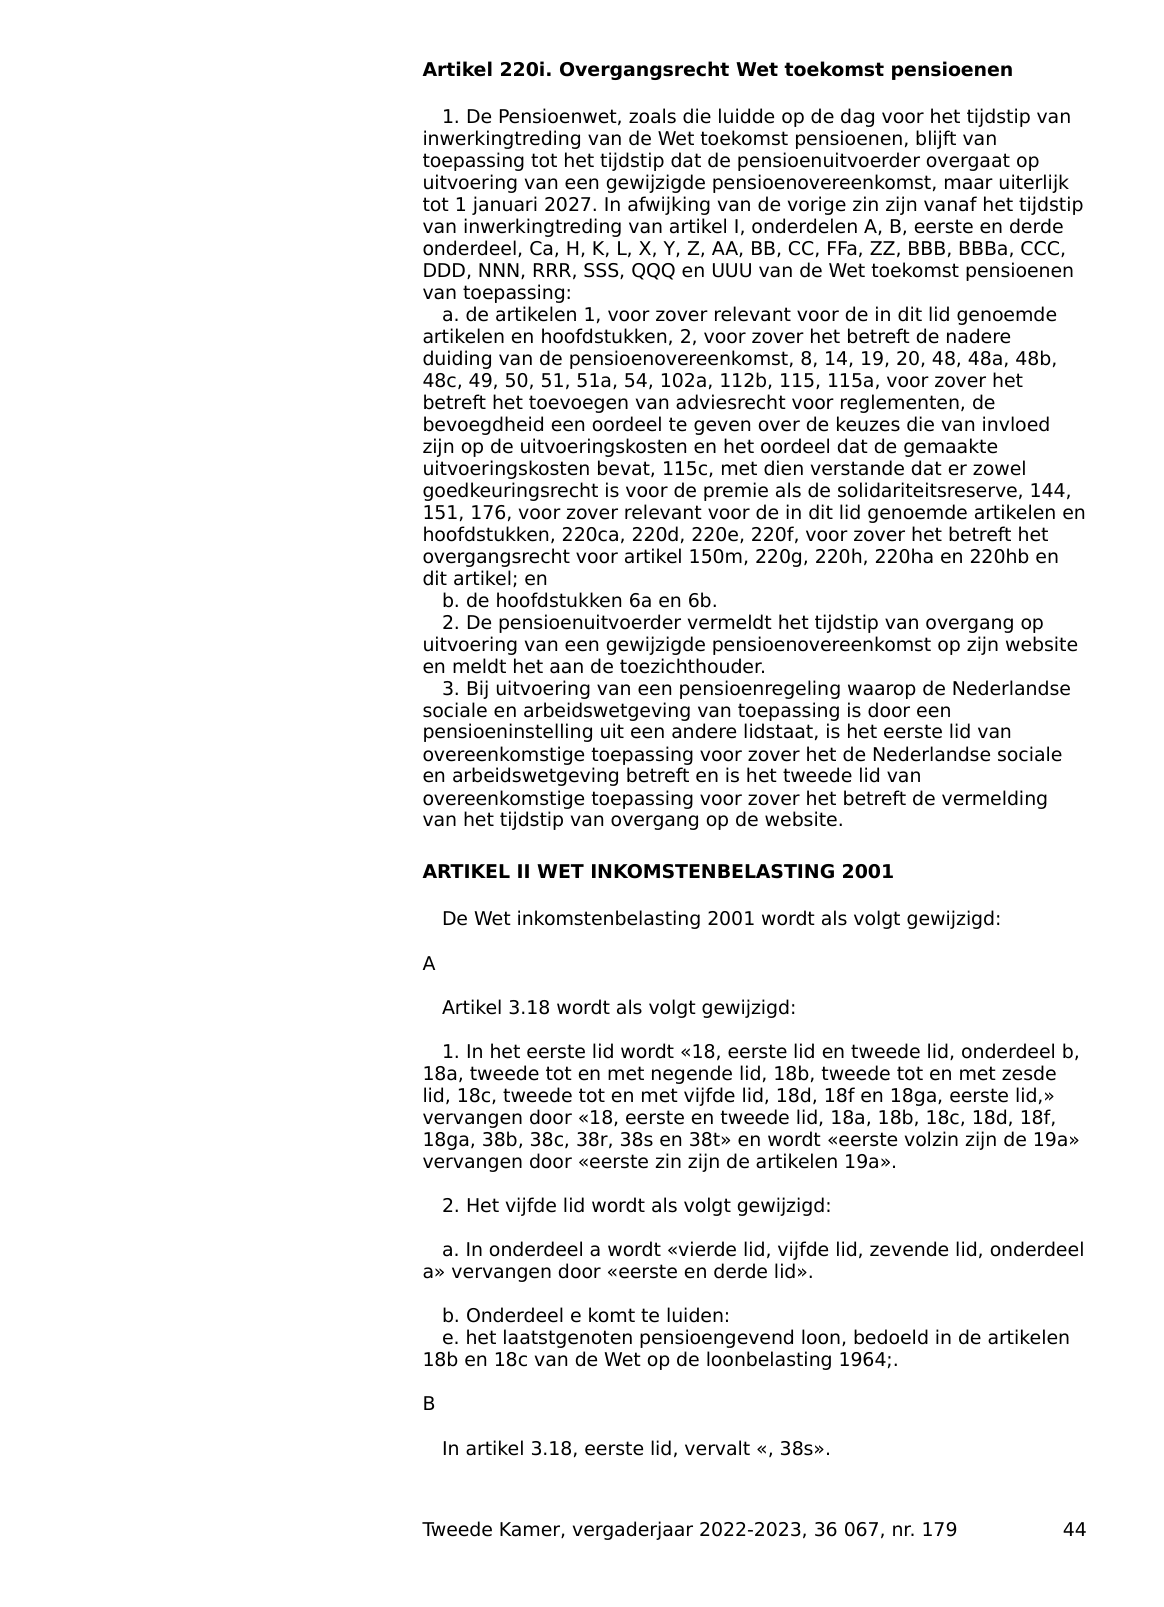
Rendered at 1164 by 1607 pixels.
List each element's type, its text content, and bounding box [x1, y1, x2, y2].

text a. de artikelen 1, voor zover relevant voor de in dit lid genoemde artikelen en hoofdstukken, 2, voor zover het betreft de nadere duiding van de pensioenovereenkomst, 8, 14, 19, 20, 48, 48a, 48b, 48c, 49, 50, 51, 51a, 54, 102a, 112b, 115, 115a, voor zover het betreft het toevoegen van adviesrecht voor reglementen, de bevoegdheid een oordeel te geven over de keuzes die van invloed zijn op de uitvoeringskosten en het oordeel dat de gemaakte uitvoeringskosten bevat, 115c, met dien verstande dat er zowel goedkeuringsrecht is voor de premie als de solidariteitsreserve, 144, 151, 176, voor zover relevant voor de in dit lid genoemde artikelen en hoofdstukken, 220ca, 220d, 220e, 220f, voor zover het betreft het overgangsrecht voor artikel 150m, 220g, 220h, 220ha en 220hb en dit artikel; en [422, 304, 1087, 589]
subtitle ARTIKEL II WET INKOMSTENBELASTING 2001 [422, 861, 1087, 883]
text e. het laatstgenoten pensioengevend loon, bedoeld in de artikelen 18b en 18c van de Wet op de loonbelasting 1964;. [422, 1327, 1087, 1371]
text 3. Bij uitvoering van een pensioenregeling waarop de Nederlandse sociale en arbeidswetgeving van toepassing is door een pensioeninstelling uit een andere lidstaat, is het eerste lid van overeenkomstige toepassing voor zover het de Nederlandse sociale en arbeidswetgeving betreft en is het tweede lid van overeenkomstige toepassing voor zover het betreft de vermelding van het tijdstip van overgang op de website. [422, 677, 1087, 831]
text 1. In het eerste lid wordt «18, eerste lid en tweede lid, onderdeel b, 18a, tweede tot en met negende lid, 18b, tweede tot en met zesde lid, 18c, tweede tot en met vijfde lid, 18d, 18f en 18ga, eerste lid,» vervangen door «18, eerste en tweede lid, 18a, 18b, 18c, 18d, 18f, 18ga, 38b, 38c, 38r, 38s en 38t» en wordt «eerste volzin zijn de 19a» vervangen door «eerste zin zijn de artikelen 19a». [422, 1041, 1087, 1173]
text A [422, 952, 1087, 974]
text 2. Het vijfde lid wordt als volgt gewijzigd: [422, 1195, 1087, 1217]
text 1. De Pensioenwet, zoals die luidde op de dag voor het tijdstip van inwerkingtreding van de Wet toekomst pensioenen, blijft van toepassing tot het tijdstip dat de pensioenuitvoerder overgaat op uitvoering van een gewijzigde pensioenovereenkomst, maar uiterlijk tot 1 januari 2027. In afwijking van de vorige zin zijn vanaf het tijdstip van inwerkingtreding van artikel I, onderdelen A, B, eerste en derde onderdeel, Ca, H, K, L, X, Y, Z, AA, BB, CC, FFa, ZZ, BBB, BBBa, CCC, DDD, NNN, RRR, SSS, QQQ en UUU van de Wet toekomst pensioenen van toepassing: [422, 106, 1087, 304]
text 2. De pensioenuitvoerder vermeldt het tijdstip van overgang op uitvoering van een gewijzigde pensioenovereenkomst op zijn website en meldt het aan de toezichthouder. [422, 612, 1087, 677]
text b. de hoofdstukken 6a en 6b. [422, 589, 1087, 612]
text a. In onderdeel a wordt «vierde lid, vijfde lid, zevende lid, onderdeel a» vervangen door «eerste en derde lid». [422, 1239, 1087, 1283]
text De Wet inkomstenbelasting 2001 wordt als volgt gewijzigd: [422, 908, 1087, 930]
text B [422, 1393, 1087, 1415]
subtitle Artikel 220i. Overgangsrecht Wet toekomst pensioenen [422, 59, 1087, 81]
text b. Onderdeel e komt te luiden: [422, 1305, 1087, 1327]
text In artikel 3.18, eerste lid, vervalt «, 38s». [422, 1437, 1087, 1459]
text Artikel 3.18 wordt als volgt gewijzigd: [422, 997, 1087, 1019]
